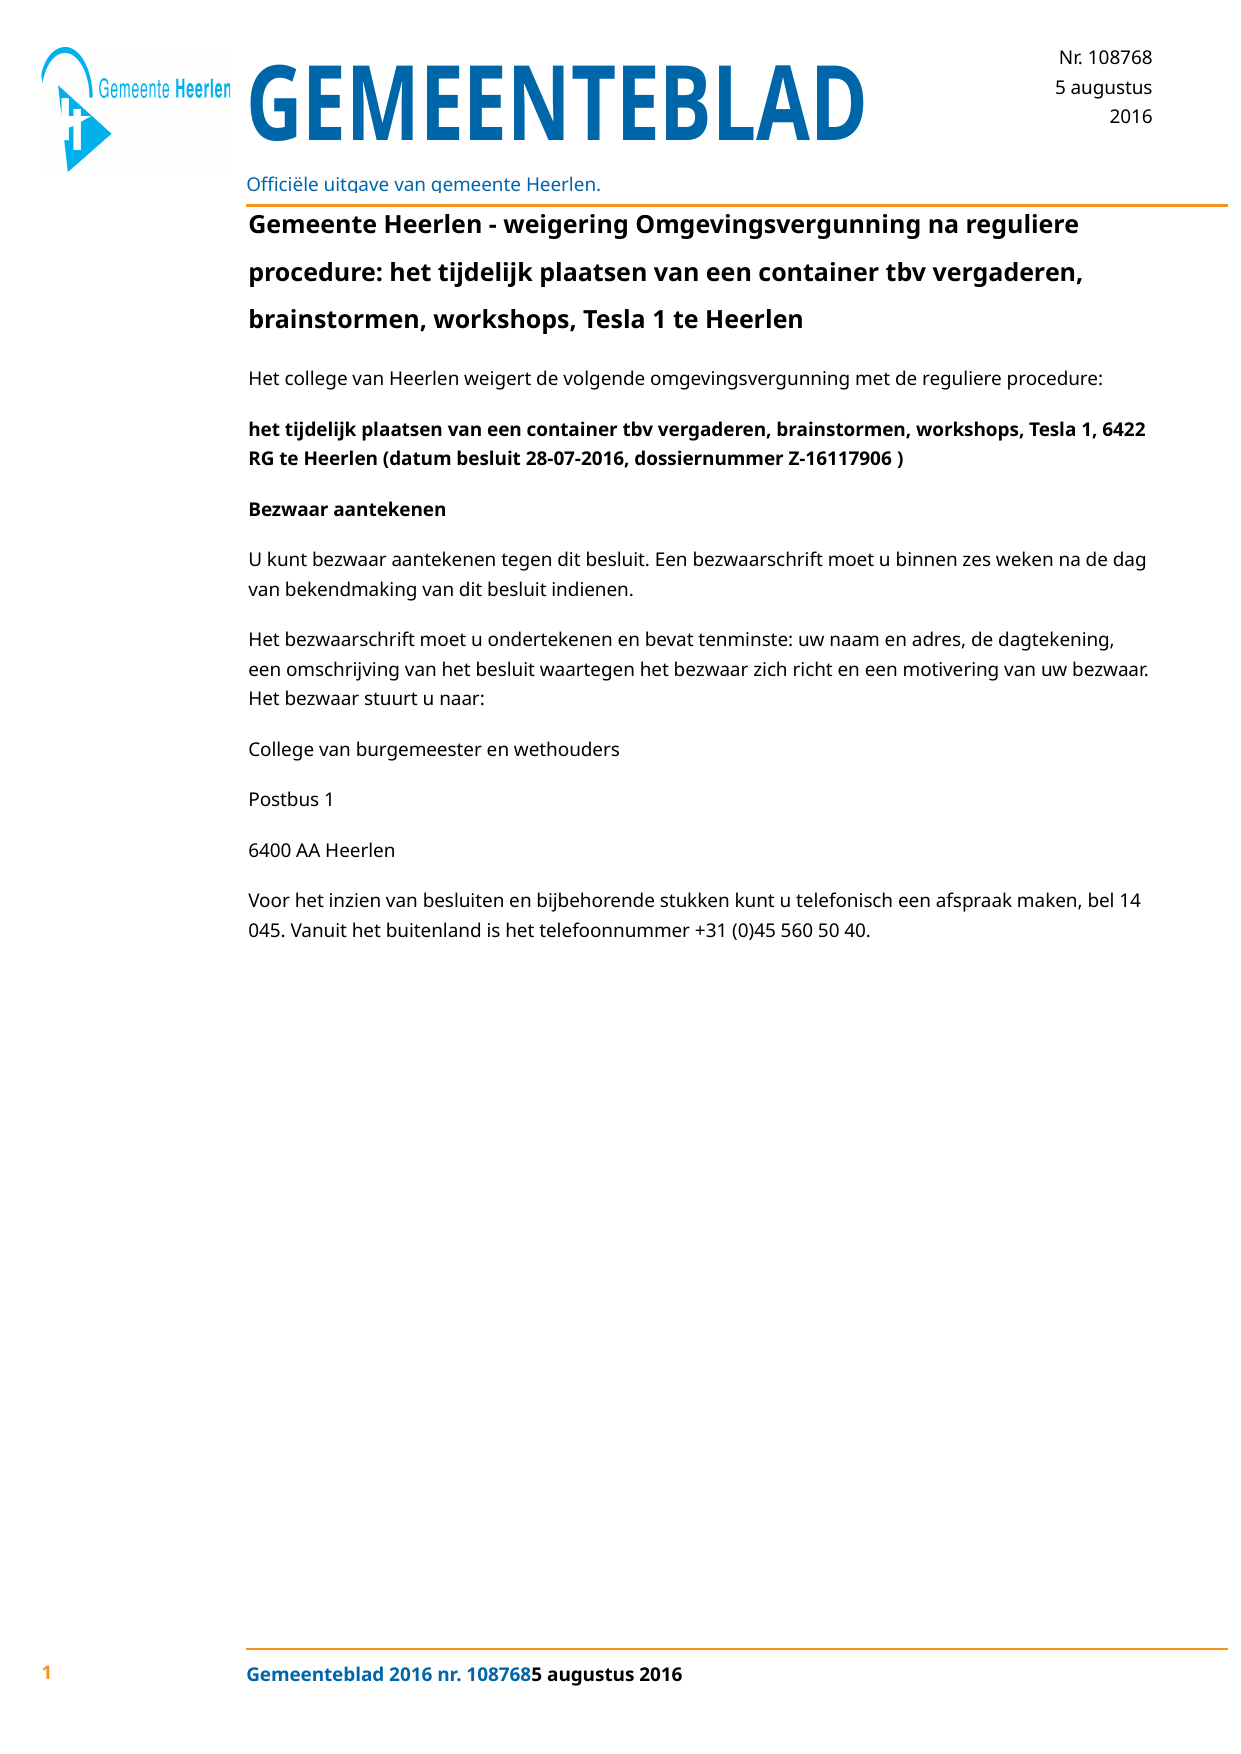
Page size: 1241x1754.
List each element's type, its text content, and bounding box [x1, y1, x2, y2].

picture [41, 47, 58, 70]
text Het bezwaarschrift moet u ondertekenen en bevat tenminste: uw naam en adres, de dagtekening, een omschrijving van het besluit waartegen het bezwaar zich richt en een motivering van uw bezwaar. Het bezwaar stuurt u naar: [248, 626, 1152, 711]
text Het college van Heerlen weigert de volgende omgevingsvergunning met de reguliere procedure: [248, 366, 1152, 391]
text College van burgemeester en wethouders [248, 736, 1152, 762]
text Gemeente Heerlen - weigering Omgevingsvergunning na reguliere procedure: het tijdelijk plaatsen van een container tbv vergaderen, brainstormen, workshops, Tesla 1 te Heerlen [248, 207, 1152, 336]
picture [41, 47, 231, 172]
text Postbus 1 [248, 786, 1152, 812]
text het tijdelijk plaatsen van een container tbv vergaderen, brainstormen, workshops, Tesla 1, 6422 RG te Heerlen (datum besluit 28-07-2016, dossiernummer Z-16117906 ) [248, 416, 1152, 471]
text U kunt bezwaar aantekenen tegen dit besluit. Een bezwaarschrift moet u binnen zes weken na de dag van bekendmaking van dit besluit indienen. [248, 546, 1152, 602]
text Voor het inzien van besluiten en bijbehorende stukken kunt u telefonisch een afspraak maken, bel 14 045. Vanuit het buitenland is het telefoonnummer +31 (0)45 560 50 40. [248, 887, 1152, 942]
text Bezwaar aantekenen [248, 496, 1152, 522]
text 6400 AA Heerlen [248, 837, 1152, 862]
